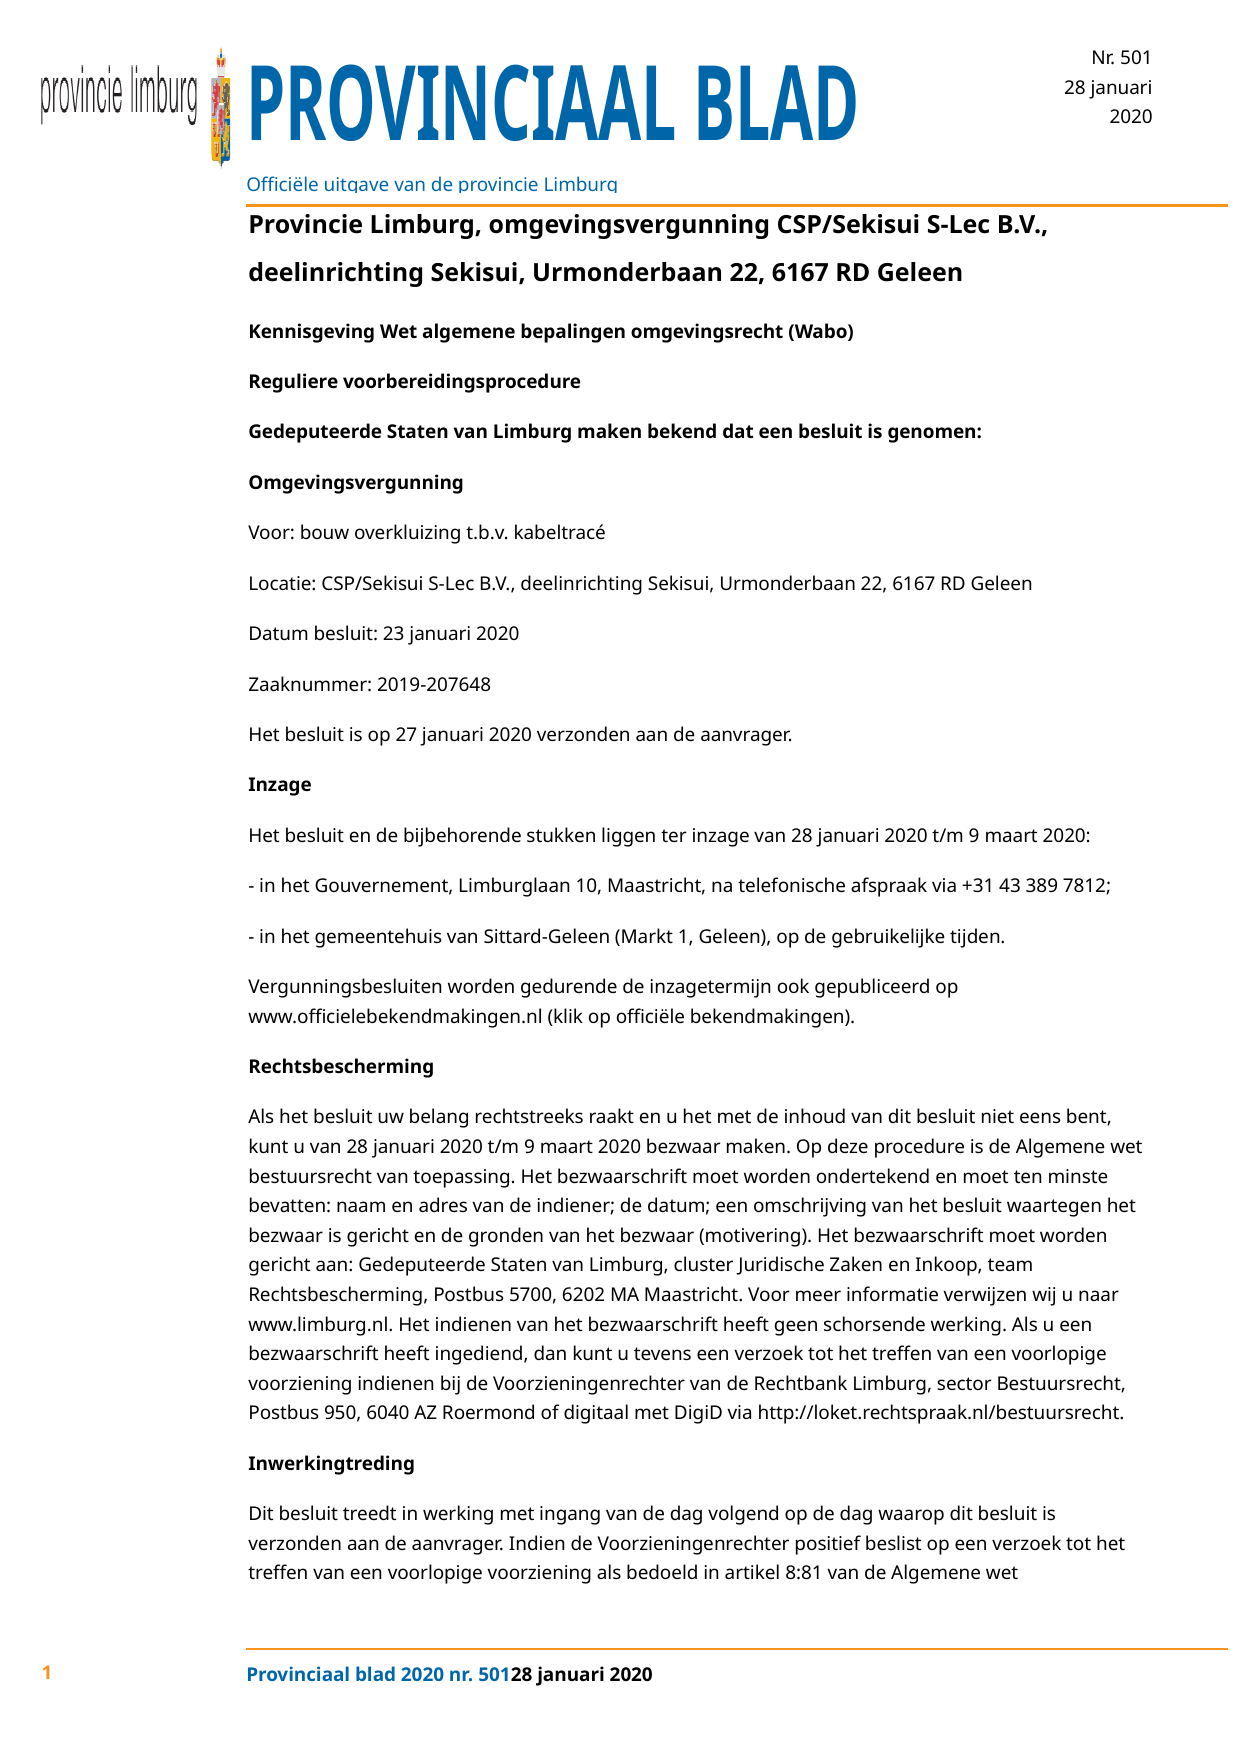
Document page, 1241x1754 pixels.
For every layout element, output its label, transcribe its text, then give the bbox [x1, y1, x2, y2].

text - in het Gouvernement, Limburglaan 10, Maastricht, na telefonische afspraak via +31 43 389 7812; [248, 872, 1152, 898]
text - in het gemeentehuis van Sittard-Geleen (Markt 1, Geleen), op de gebruikelijke tijden. [248, 923, 1152, 949]
text Reguliere voorbereidingsprocedure [248, 368, 1152, 394]
picture [41, 47, 231, 172]
text Voor: bouw overkluizing t.b.v. kabeltracé [248, 519, 1152, 545]
text Als het besluit uw belang rechtstreeks raakt en u het met de inhoud van dit besluit niet eens bent, kunt u van 28 januari 2020 t/m 9 maart 2020 bezwaar maken. Op deze procedure is de Algemene wet bestuursrecht van toepassing. Het bezwaarschrift moet worden ondertekend en moet ten minste bevatten: naam en adres van de indiener; de datum; een omschrijving van het besluit waartegen het bezwaar is gericht en de gronden van het bezwaar (motivering). Het bezwaarschrift moet worden gericht aan: Gedeputeerde Staten van Limburg, cluster Juridische Zaken en Inkoop, team Rechtsbescherming, Postbus 5700, 6202 MA Maastricht. Voor meer informatie verwijzen wij u naar www.limburg.nl. Het indienen van het bezwaarschrift heeft geen schorsende werking. Als u een bezwaarschrift heeft ingediend, dan kunt u tevens een verzoek tot het treffen van een voorlopige voorziening indienen bij de Voorzieningenrechter van de Rechtbank Limburg, sector Bestuursrecht, Postbus 950, 6040 AZ Roermond of digitaal met DigiD via http://loket.rechtspraak.nl/bestuursrecht. [248, 1104, 1152, 1425]
text Datum besluit: 23 januari 2020 [248, 620, 1152, 646]
text Zaaknummer: 2019-207648 [248, 671, 1152, 697]
text Het besluit en de bijbehorende stukken liggen ter inzage van 28 januari 2020 t/m 9 maart 2020: [248, 822, 1152, 848]
text Vergunningsbesluiten worden gedurende de inzagetermijn ook gepubliceerd op www.officielebekendmakingen.nl (klik op officiële bekendmakingen). [248, 973, 1152, 1029]
text Rechtsbescherming [248, 1053, 1152, 1079]
text Locatie: CSP/Sekisui S-Lec B.V., deelinrichting Sekisui, Urmonderbaan 22, 6167 RD Geleen [248, 570, 1152, 596]
text Inwerkingtreding [248, 1450, 1152, 1476]
text Dit besluit treedt in werking met ingang van de dag volgend op de dag waarop dit besluit is verzonden aan de aanvrager. Indien de Voorzieningenrechter positief beslist op een verzoek tot het treffen van een voorlopige voorziening als bedoeld in artikel 8:81 van de Algemene wet [248, 1500, 1152, 1585]
text Provincie Limburg, omgevingsvergunning CSP/Sekisui S-Lec B.V., deelinrichting Sekisui, Urmonderbaan 22, 6167 RD Geleen [248, 207, 1152, 288]
text Gedeputeerde Staten van Limburg maken bekend dat een besluit is genomen: [248, 419, 1152, 444]
text Inzage [248, 772, 1152, 797]
text Omgevingsvergunning [248, 469, 1152, 495]
text Het besluit is op 27 januari 2020 verzonden aan de aanvrager. [248, 721, 1152, 747]
text Kennisgeving Wet algemene bepalingen omgevingsrecht (Wabo) [248, 318, 1152, 344]
